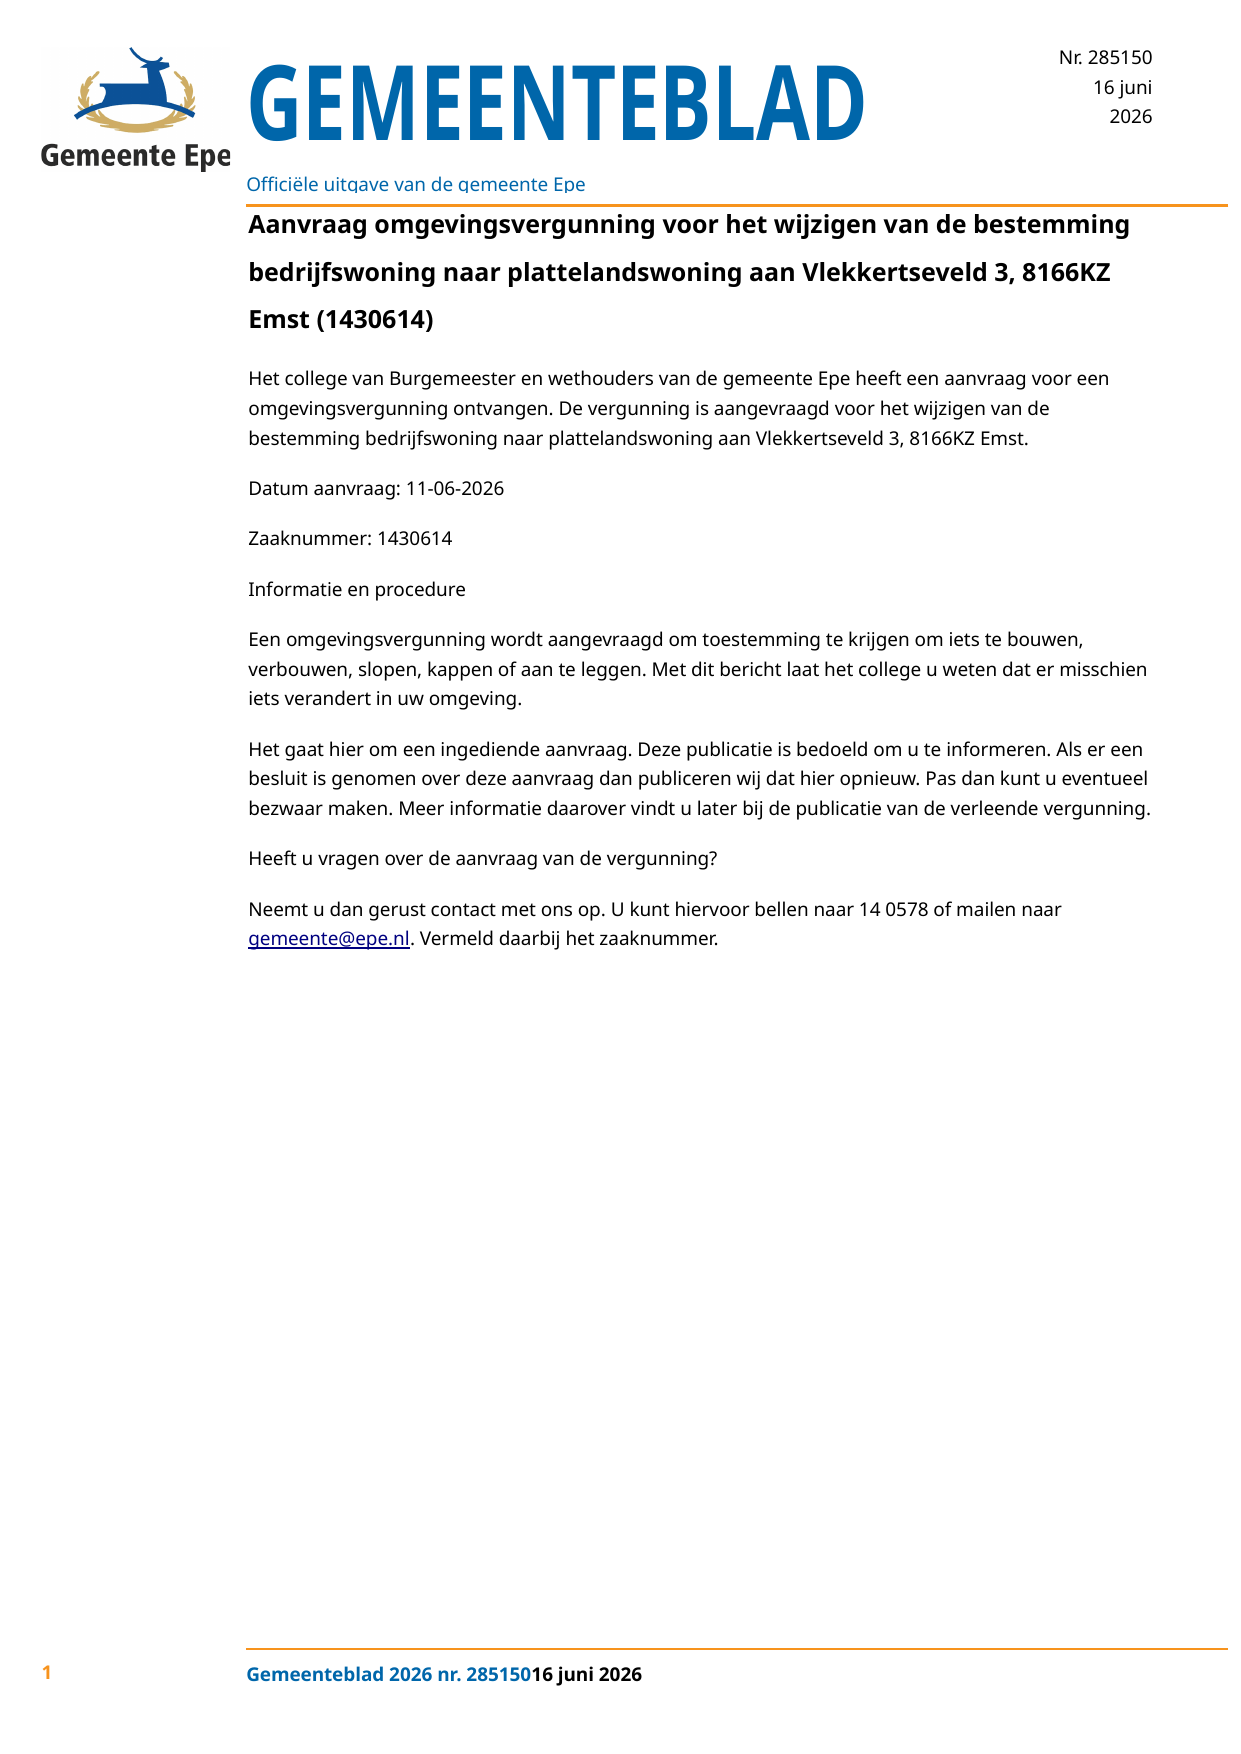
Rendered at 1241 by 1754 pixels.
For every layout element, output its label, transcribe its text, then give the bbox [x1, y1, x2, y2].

text Neemt u dan gerust contact met ons op. U kunt hiervoor bellen naar 14 0578 of mailen naar gemeente@epe.nl. Vermeld daarbij het zaaknummer. [248, 896, 1152, 951]
text Informatie en procedure [248, 576, 1152, 602]
text Het college van Burgemeester en wethouders van de gemeente Epe heeft een aanvraag voor een omgevingsvergunning ontvangen. De vergunning is aangevraagd voor het wijzigen van de bestemming bedrijfswoning naar plattelandswoning aan Vlekkertseveld 3, 8166KZ Emst. [248, 366, 1152, 450]
text Heeft u vragen over de aanvraag van de vergunning? [248, 846, 1152, 871]
text Zaaknummer: 1430614 [248, 526, 1152, 551]
picture [41, 47, 231, 172]
text Aanvraag omgevingsvergunning voor het wijzigen van de bestemming bedrijfswoning naar plattelandswoning aan Vlekkertseveld 3, 8166KZ Emst (1430614) [248, 207, 1152, 336]
text Een omgevingsvergunning wordt aangevraagd om toestemming te krijgen om iets te bouwen, verbouwen, slopen, kappen of aan te leggen. Met dit bericht laat het college u weten dat er misschien iets verandert in uw omgeving. [248, 626, 1152, 711]
text Datum aanvraag: 11-06-2026 [248, 475, 1152, 501]
text Het gaat hier om een ingediende aanvraag. Deze publicatie is bedoeld om u te informeren. Als er een besluit is genomen over deze aanvraag dan publiceren wij dat hier opnieuw. Pas dan kunt u eventueel bezwaar maken. Meer informatie daarover vindt u later bij de publicatie van de verleende vergunning. [248, 736, 1152, 821]
